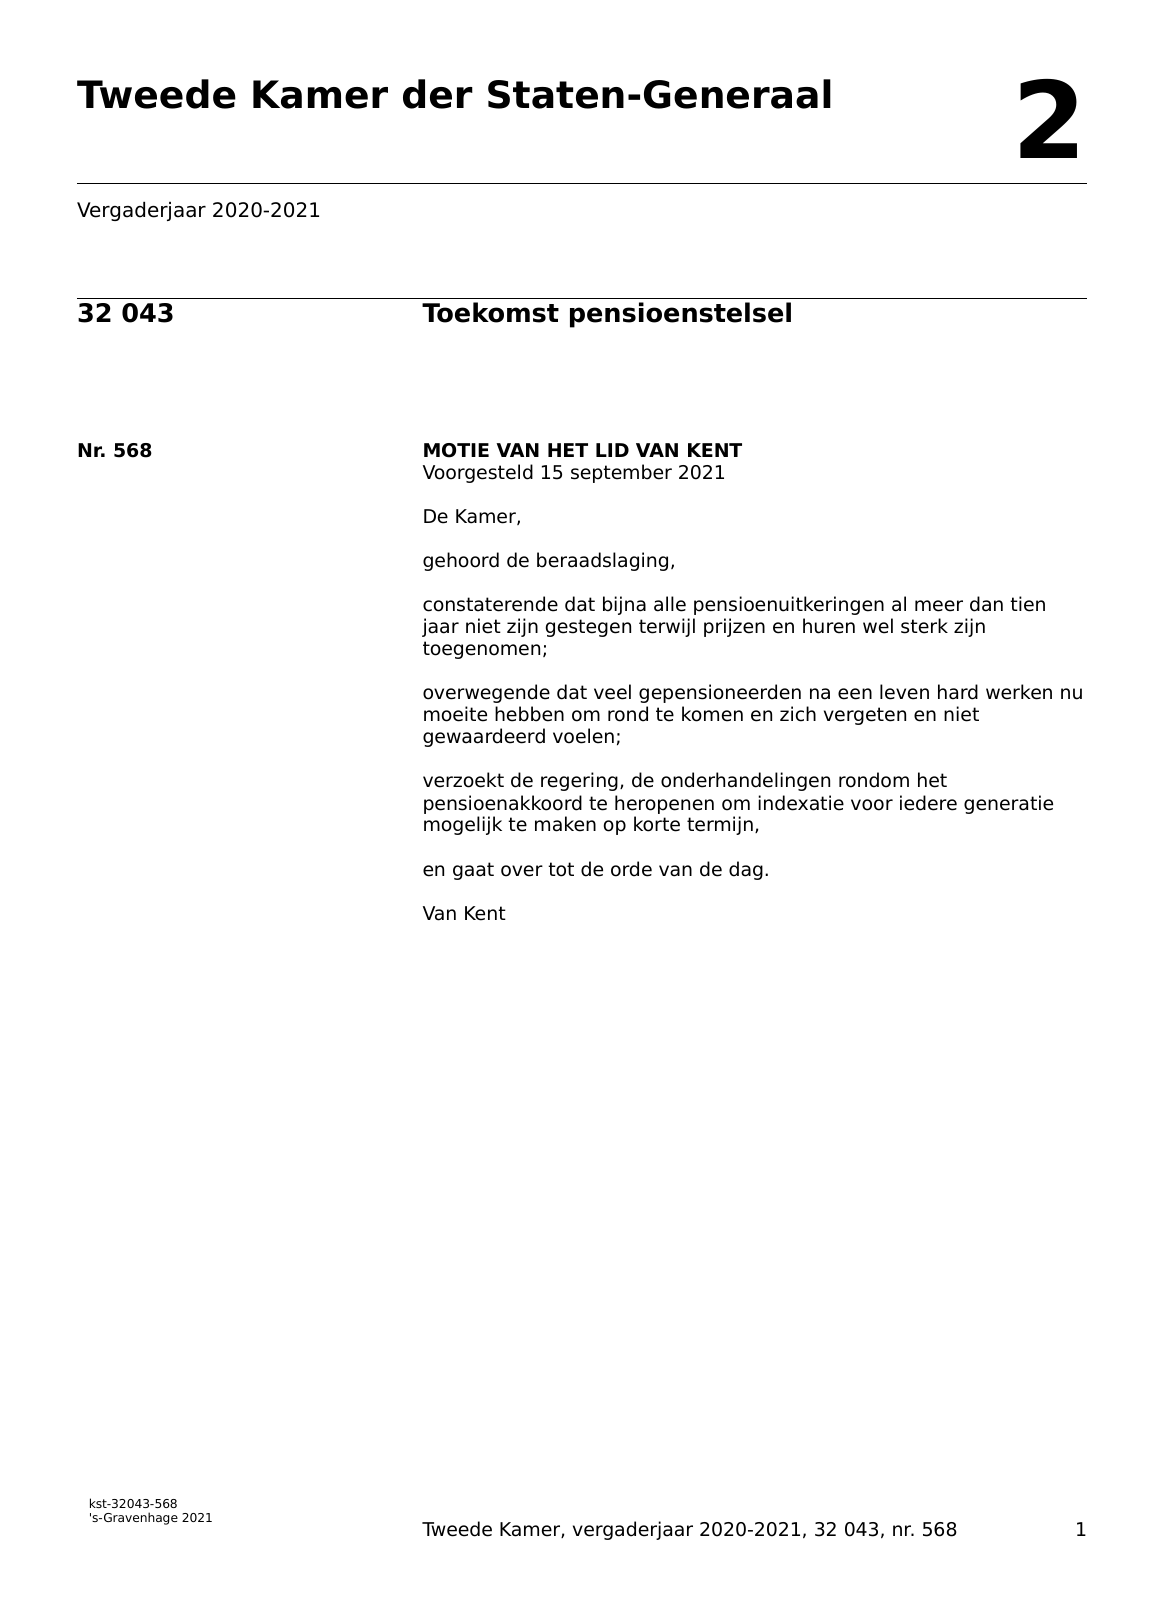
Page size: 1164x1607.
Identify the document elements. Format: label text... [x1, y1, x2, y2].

table_header Tweede Kamer der Staten-Generaal [77, 59, 886, 183]
text De Kamer, [422, 506, 1087, 528]
table_header 2 [886, 59, 1087, 183]
text kst-32043-568 [88, 1497, 323, 1511]
text en gaat over tot de orde van de dag. [422, 858, 1087, 881]
text 's-Gravenhage 2021 [88, 1511, 323, 1525]
text Van Kent [422, 903, 1087, 925]
text verzoekt de regering, de onderhandelingen rondom het pensioenakkoord te heropenen om indexatie voor iedere generatie mogelijk te maken op korte termijn, [422, 770, 1087, 836]
text Voorgesteld 15 september 2021 [422, 462, 1087, 484]
subtitle 32 043 Toekomst pensioenstelsel [77, 299, 1087, 329]
table_cell Vergaderjaar 2020-2021 [77, 184, 1087, 298]
text overwegende dat veel gepensioneerden na een leven hard werken nu moeite hebben om rond te komen en zich vergeten en niet gewaardeerd voelen; [422, 682, 1087, 748]
text constaterende dat bijna alle pensioenuitkeringen al meer dan tien jaar niet zijn gestegen terwijl prijzen en huren wel sterk zijn toegenomen; [422, 594, 1087, 660]
text gehoord de beraadslaging, [422, 550, 1087, 572]
subtitle Nr. 568 MOTIE VAN HET LID VAN KENT [77, 440, 1087, 462]
